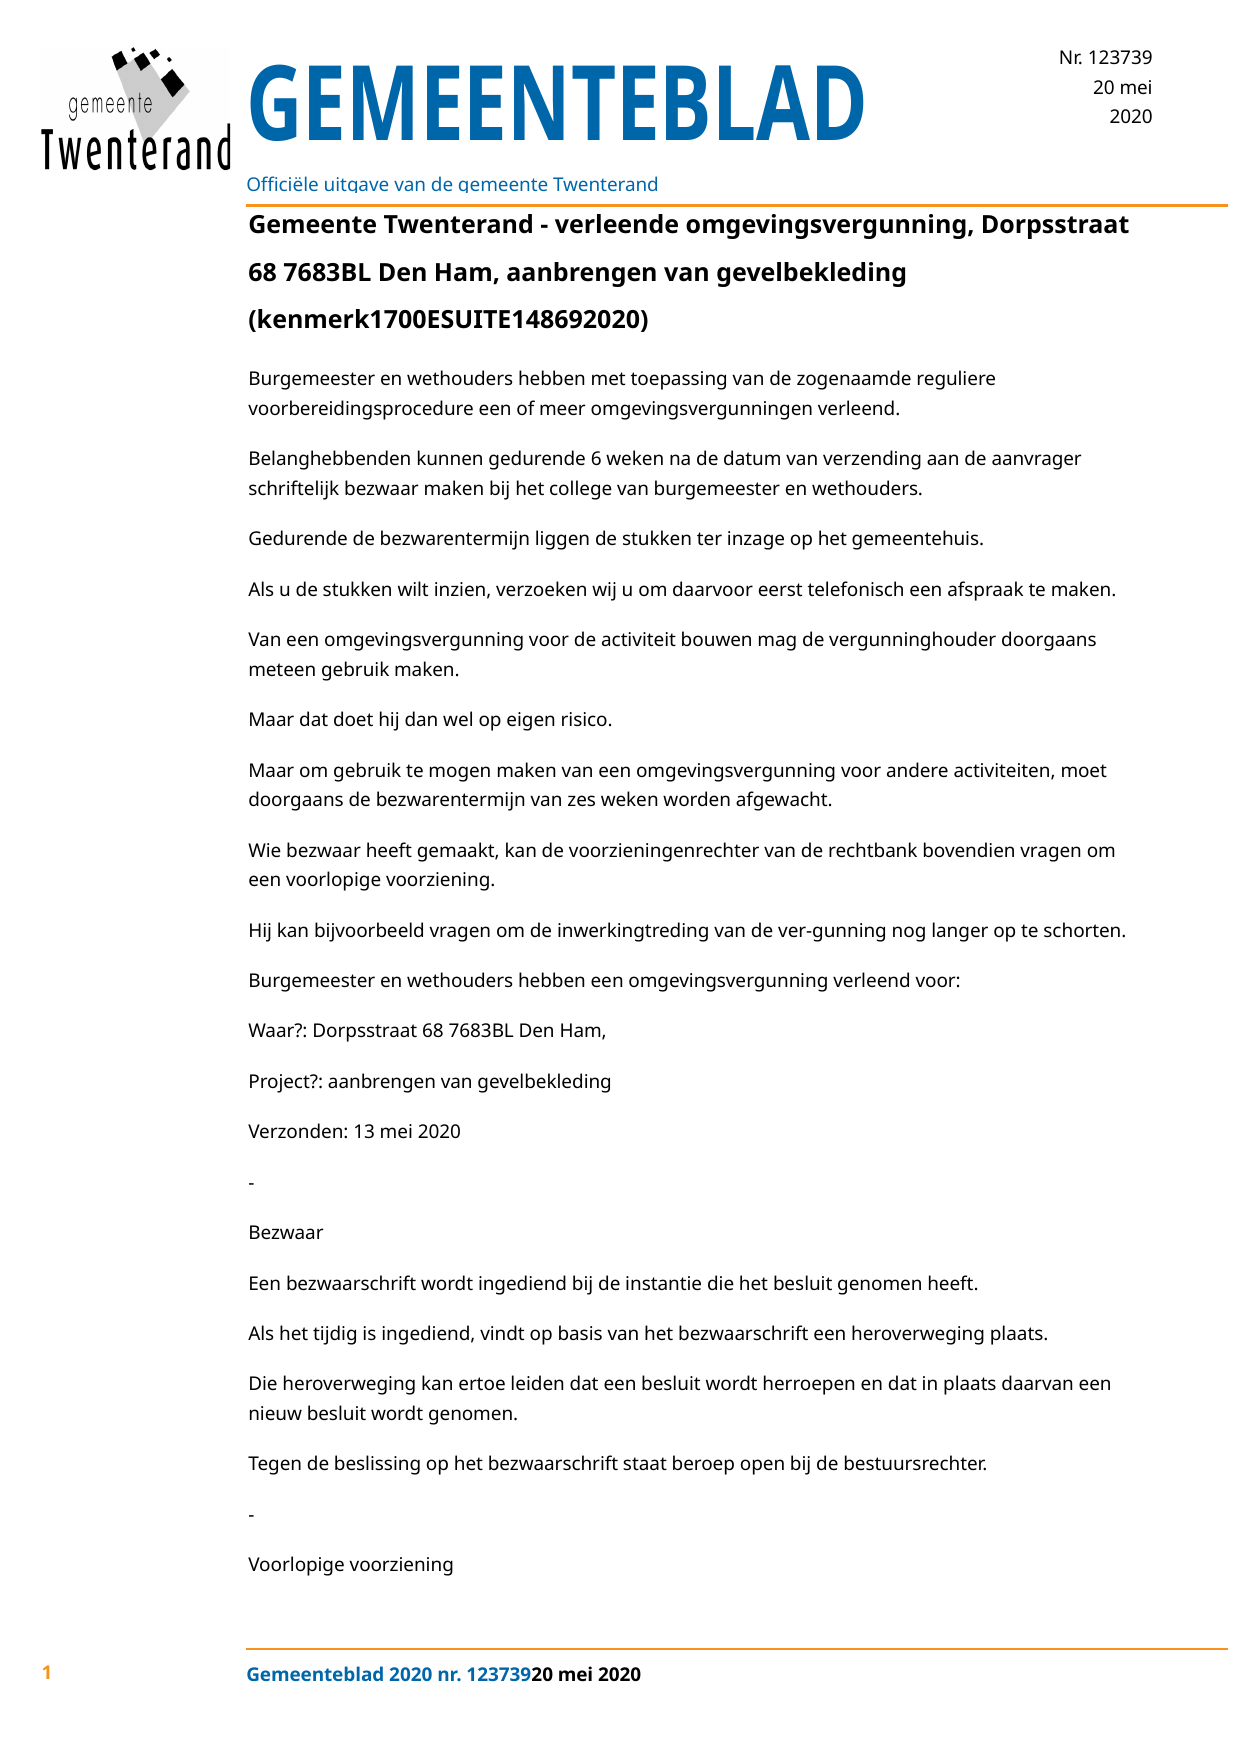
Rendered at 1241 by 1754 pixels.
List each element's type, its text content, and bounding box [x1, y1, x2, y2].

text Als het tijdig is ingediend, vindt op basis van het bezwaarschrift een heroverweging plaats. [248, 1320, 1152, 1346]
text Burgemeester en wethouders hebben een omgevingsvergunning verleend voor: [248, 967, 1152, 993]
text Een bezwaarschrift wordt ingediend bij de instantie die het besluit genomen heeft. [248, 1270, 1152, 1295]
text - [248, 1501, 1152, 1527]
text Wie bezwaar heeft gemaakt, kan de voorzieningenrechter van de rechtbank bovendien vragen om een voorlopige voorziening. [248, 837, 1152, 892]
text Belanghebbenden kunnen gedurende 6 weken na de datum van verzending aan de aanvrager schriftelijk bezwaar maken bij het college van burgemeester en wethouders. [248, 446, 1152, 501]
text Tegen de beslissing op het bezwaarschrift staat beroep open bij de bestuursrechter. [248, 1451, 1152, 1476]
text Gedurende de bezwarentermijn liggen de stukken ter inzage op het gemeentehuis. [248, 526, 1152, 551]
text Verzonden: 13 mei 2020 [248, 1118, 1152, 1144]
text Maar dat doet hij dan wel op eigen risico. [248, 706, 1152, 732]
text Voorlopige voorziening [248, 1551, 1152, 1577]
text Die heroverweging kan ertoe leiden dat een besluit wordt herroepen en dat in plaats daarvan een nieuw besluit wordt genomen. [248, 1371, 1152, 1426]
picture [41, 47, 231, 172]
text Burgemeester en wethouders hebben met toepassing van de zogenaamde reguliere voorbereidingsprocedure een of meer omgevingsvergunningen verleend. [248, 366, 1152, 421]
text Project?: aanbrengen van gevelbekleding [248, 1068, 1152, 1094]
text Als u de stukken wilt inzien, verzoeken wij u om daarvoor eerst telefonisch een afspraak te maken. [248, 576, 1152, 602]
text - [248, 1169, 1152, 1194]
text Waar?: Dorpsstraat 68 7683BL Den Ham, [248, 1018, 1152, 1043]
text Van een omgevingsvergunning voor de activiteit bouwen mag de vergunninghouder doorgaans meteen gebruik maken. [248, 626, 1152, 682]
text Bezwaar [248, 1219, 1152, 1245]
text Gemeente Twenterand - verleende omgevingsvergunning, Dorpsstraat 68 7683BL Den Ham, aanbrengen van gevelbekleding (kenmerk1700ESUITE148692020) [248, 207, 1152, 336]
text Maar om gebruik te mogen maken van een omgevingsvergunning voor andere activiteiten, moet doorgaans de bezwarentermijn van zes weken worden afgewacht. [248, 757, 1152, 812]
text Hij kan bijvoorbeeld vragen om de inwerkingtreding van de ver-gunning nog langer op te schorten. [248, 917, 1152, 942]
